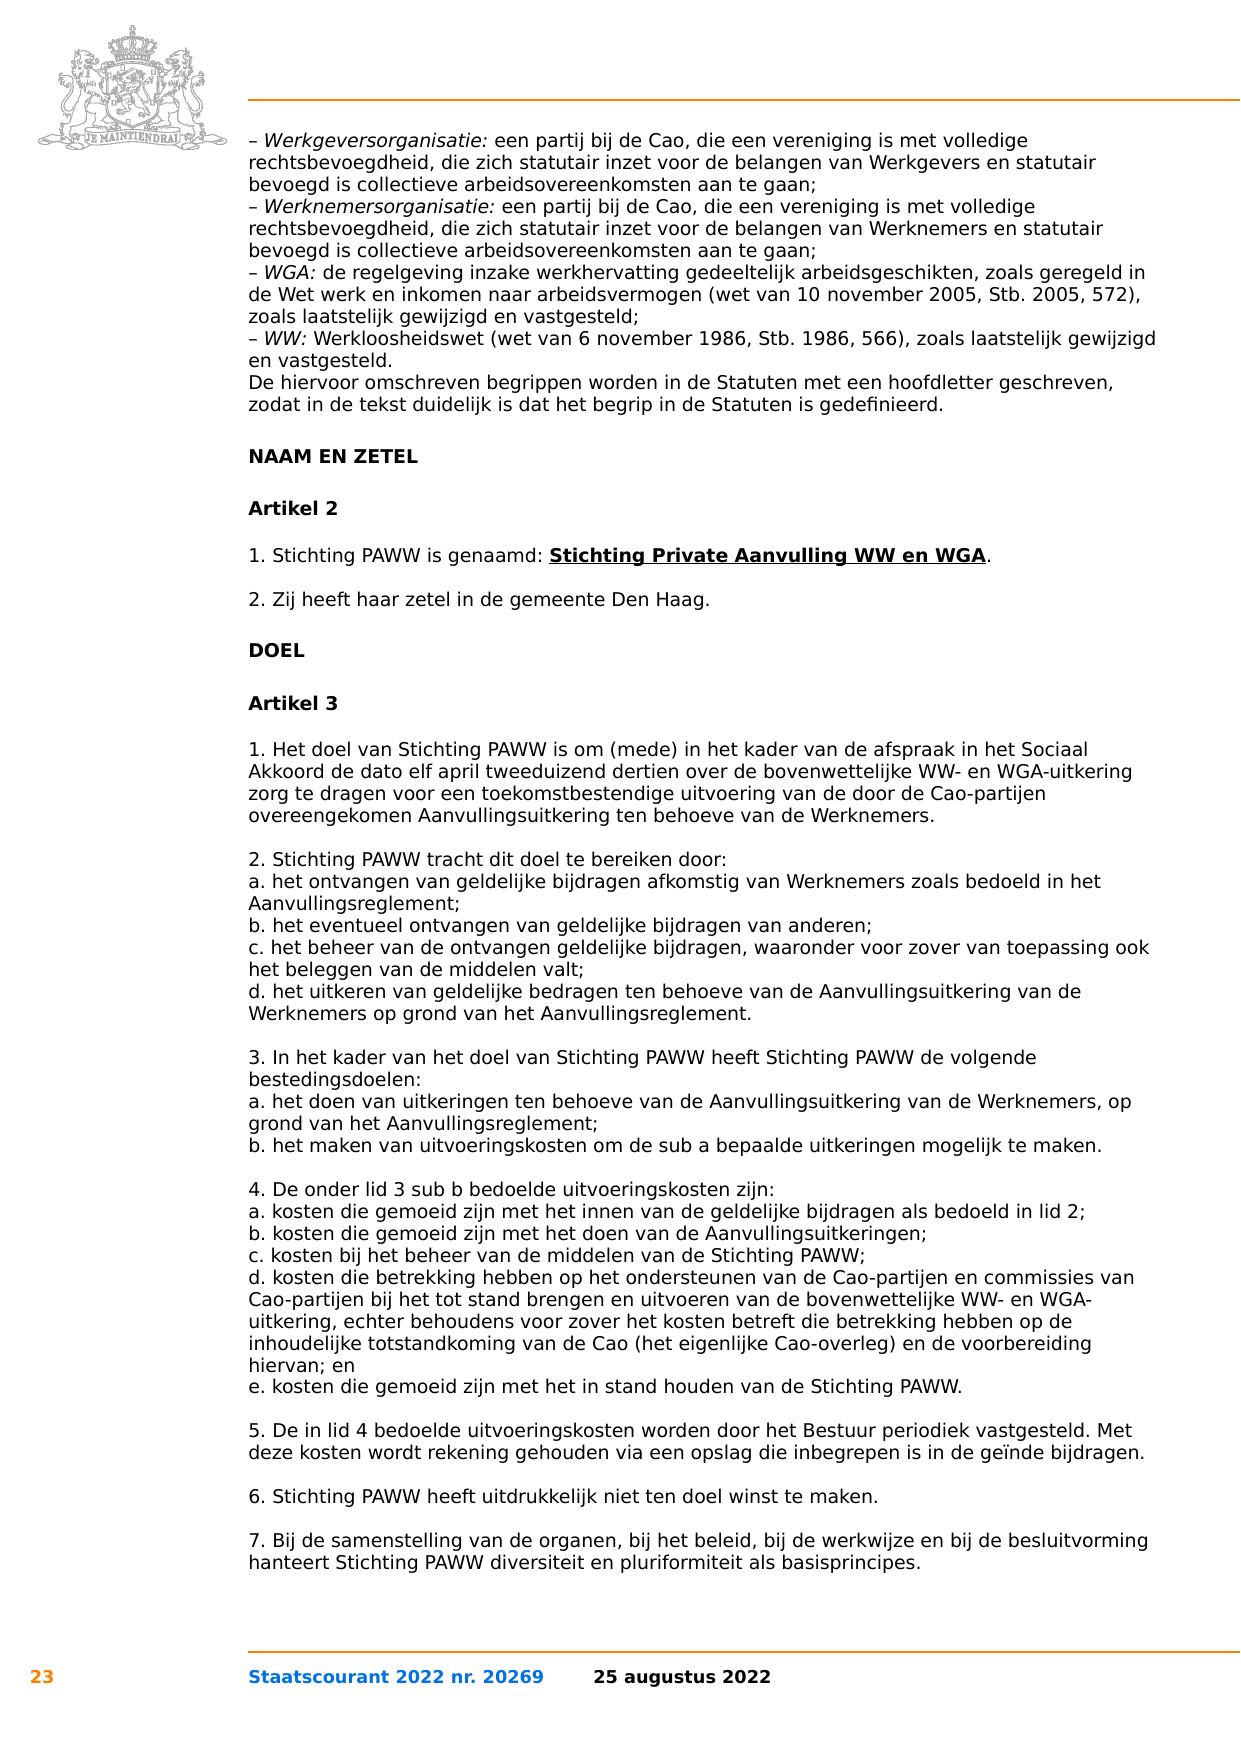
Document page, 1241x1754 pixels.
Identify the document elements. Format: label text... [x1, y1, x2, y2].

text – WGA: de regelgeving inzake werkhervatting gedeeltelijk arbeidsgeschikten, zoals geregeld in de Wet werk en inkomen naar arbeidsvermogen (wet van 10 november 2005, Stb. 2005, 572), zoals laatstelijk gewijzigd en vastgesteld; [248, 262, 1163, 328]
text c. het beheer van de ontvangen geldelijke bijdragen, waaronder voor zover van toepassing ook het beleggen van de middelen valt; [248, 937, 1163, 981]
text – Werknemersorganisatie: een partij bij de Cao, die een vereniging is met volledige rechtsbevoegdheid, die zich statutair inzet voor de belangen van Werknemers en statutair bevoegd is collectieve arbeidsovereenkomsten aan te gaan; [248, 196, 1163, 262]
subtitle DOEL [248, 640, 1163, 662]
text b. het eventueel ontvangen van geldelijke bijdragen van anderen; [248, 915, 1163, 937]
subtitle NAAM EN ZETEL [248, 446, 1163, 468]
text c. kosten bij het beheer van de middelen van de Stichting PAWW; [248, 1244, 1163, 1267]
text 5. De in lid 4 bedoelde uitvoeringskosten worden door het Bestuur periodiek vastgesteld. Met deze kosten wordt rekening gehouden via een opslag die inbegrepen is in de geïnde bijdragen. [248, 1420, 1163, 1464]
text De hiervoor omschreven begrippen worden in de Statuten met een hoofdletter geschreven, zodat in de tekst duidelijk is dat het begrip in de Statuten is gedefinieerd. [248, 372, 1163, 416]
text a. kosten die gemoeid zijn met het innen van de geldelijke bijdragen als bedoeld in lid 2; [248, 1201, 1163, 1223]
text – WW: Werkloosheidswet (wet van 6 november 1986, Stb. 1986, 566), zoals laatstelijk gewijzigd en vastgesteld. [248, 328, 1163, 372]
picture [38, 25, 227, 150]
text a. het doen van uitkeringen ten behoeve van de Aanvullingsuitkering van de Werknemers, op grond van het Aanvullingsreglement; [248, 1091, 1163, 1135]
subtitle Artikel 2 [248, 498, 1163, 519]
text 6. Stichting PAWW heeft uitdrukkelijk niet ten doel winst te maken. [248, 1486, 1163, 1508]
text – Werkgeversorganisatie: een partij bij de Cao, die een vereniging is met volledige rechtsbevoegdheid, die zich statutair inzet voor de belangen van Werkgevers en statutair bevoegd is collectieve arbeidsovereenkomsten aan te gaan; [248, 130, 1163, 196]
text 1. Het doel van Stichting PAWW is om (mede) in het kader van de afspraak in het Sociaal Akkoord de dato elf april tweeduizend dertien over de bovenwettelijke WW- en WGA-uitkering zorg te dragen voor een toekomstbestendige uitvoering van de door de Cao-partijen overeengekomen Aanvullingsuitkering ten behoeve van de Werknemers. [248, 739, 1163, 827]
text 2. Zij heeft haar zetel in de gemeente Den Haag. [248, 588, 1163, 610]
text 3. In het kader van het doel van Stichting PAWW heeft Stichting PAWW de volgende bestedingsdoelen: [248, 1047, 1163, 1091]
text 7. Bij de samenstelling van de organen, bij het beleid, bij de werkwijze en bij de besluitvorming hanteert Stichting PAWW diversiteit en pluriformiteit als basisprincipes. [248, 1530, 1163, 1574]
text 4. De onder lid 3 sub b bedoelde uitvoeringskosten zijn: [248, 1179, 1163, 1201]
text e. kosten die gemoeid zijn met het in stand houden van de Stichting PAWW. [248, 1376, 1163, 1398]
text b. kosten die gemoeid zijn met het doen van de Aanvullingsuitkeringen; [248, 1223, 1163, 1244]
text 1. Stichting PAWW is genaamd: Stichting Private Aanvulling WW en WGA. [248, 544, 1163, 567]
text d. kosten die betrekking hebben op het ondersteunen van de Cao-partijen en commissies van Cao-partijen bij het tot stand brengen en uitvoeren van de bovenwettelijke WW- en WGA-uitkering, echter behoudens voor zover het kosten betreft die betrekking hebben op de inhoudelijke totstandkoming van de Cao (het eigenlijke Cao-overleg) en de voorbereiding hiervan; en [248, 1267, 1163, 1376]
text d. het uitkeren van geldelijke bedragen ten behoeve van de Aanvullingsuitkering van de Werknemers op grond van het Aanvullingsreglement. [248, 981, 1163, 1025]
text 2. Stichting PAWW tracht dit doel te bereiken door: [248, 849, 1163, 871]
text a. het ontvangen van geldelijke bijdragen afkomstig van Werknemers zoals bedoeld in het Aanvullingsreglement; [248, 871, 1163, 915]
text b. het maken van uitvoeringskosten om de sub a bepaalde uitkeringen mogelijk te maken. [248, 1135, 1163, 1157]
subtitle Artikel 3 [248, 692, 1163, 714]
